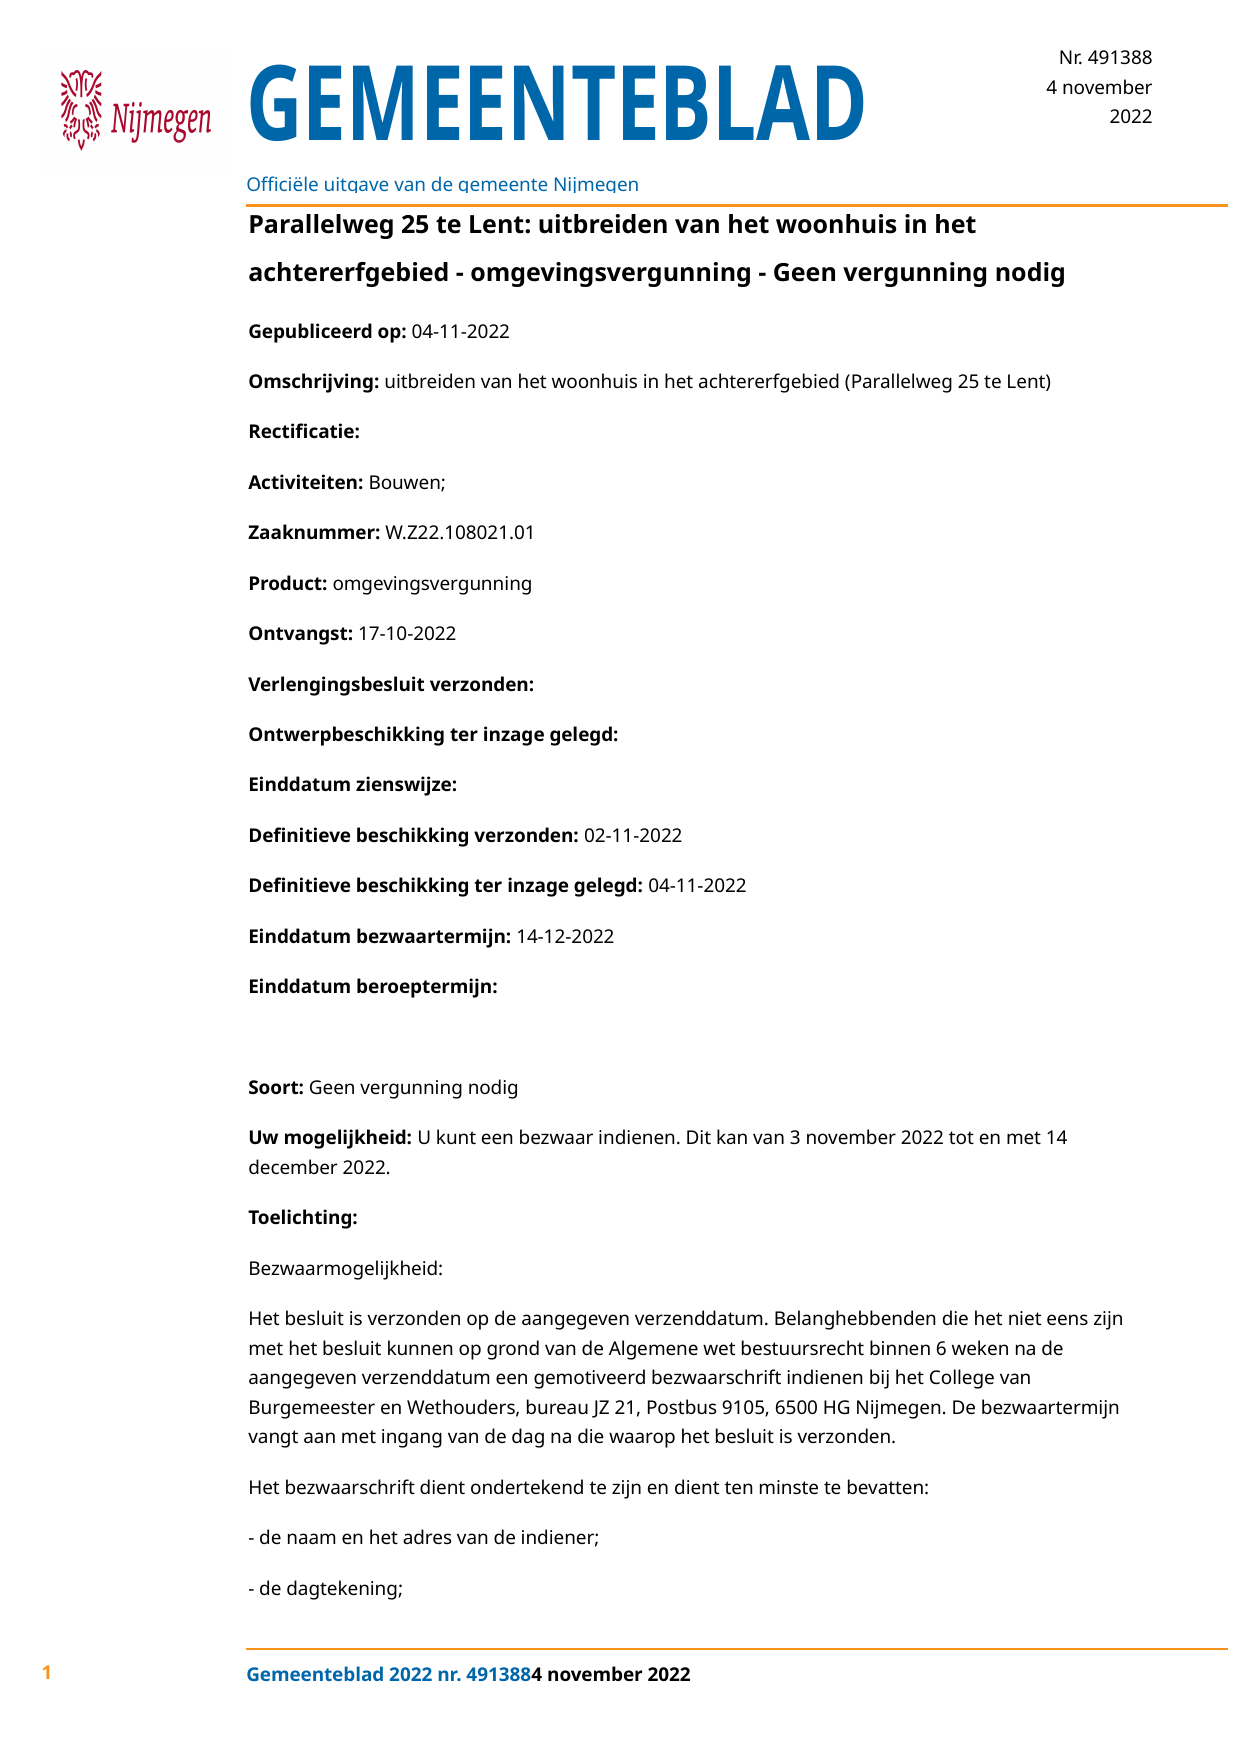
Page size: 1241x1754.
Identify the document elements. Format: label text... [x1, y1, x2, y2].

text - de naam en het adres van de indiener; [248, 1524, 1152, 1550]
text Einddatum beroeptermijn: [248, 973, 1152, 999]
text Einddatum zienswijze: [248, 772, 1152, 797]
text Product: omgevingsvergunning [248, 570, 1152, 596]
text - de dagtekening; [248, 1575, 1152, 1601]
text Activiteiten: Bouwen; [248, 469, 1152, 495]
text Definitieve beschikking ter inzage gelegd: 04-11-2022 [248, 872, 1152, 898]
text Ontvangst: 17-10-2022 [248, 620, 1152, 646]
text Toelichting: [248, 1204, 1152, 1230]
text Ontwerpbeschikking ter inzage gelegd: [248, 721, 1152, 747]
picture [41, 47, 231, 172]
text Het besluit is verzonden op de aangegeven verzenddatum. Belanghebbenden die het niet eens zijn met het besluit kunnen op grond van de Algemene wet bestuursrecht binnen 6 weken na de aangegeven verzenddatum een gemotiveerd bezwaarschrift indienen bij het College van Burgemeester en Wethouders, bureau JZ 21, Postbus 9105, 6500 HG Nijmegen. De bezwaartermijn vangt aan met ingang van de dag na die waarop het besluit is verzonden. [248, 1305, 1152, 1449]
text Omschrijving: uitbreiden van het woonhuis in het achtererfgebied (Parallelweg 25 te Lent) [248, 368, 1152, 394]
text Einddatum bezwaartermijn: 14-12-2022 [248, 923, 1152, 949]
text Uw mogelijkheid: U kunt een bezwaar indienen. Dit kan van 3 november 2022 tot en met 14 december 2022. [248, 1124, 1152, 1180]
text Verlengingsbesluit verzonden: [248, 671, 1152, 697]
text Zaaknummer: W.Z22.108021.01 [248, 519, 1152, 545]
text Gepubliceerd op: 04-11-2022 [248, 318, 1152, 344]
text Rectificatie: [248, 419, 1152, 444]
text Soort: Geen vergunning nodig [248, 1074, 1152, 1100]
text Het bezwaarschrift dient ondertekend te zijn en dient ten minste te bevatten: [248, 1474, 1152, 1500]
text Bezwaarmogelijkheid: [248, 1255, 1152, 1281]
text Parallelweg 25 te Lent: uitbreiden van het woonhuis in het achtererfgebied - omgevingsvergunning - Geen vergunning nodig [248, 207, 1152, 288]
text Definitieve beschikking verzonden: 02-11-2022 [248, 822, 1152, 848]
